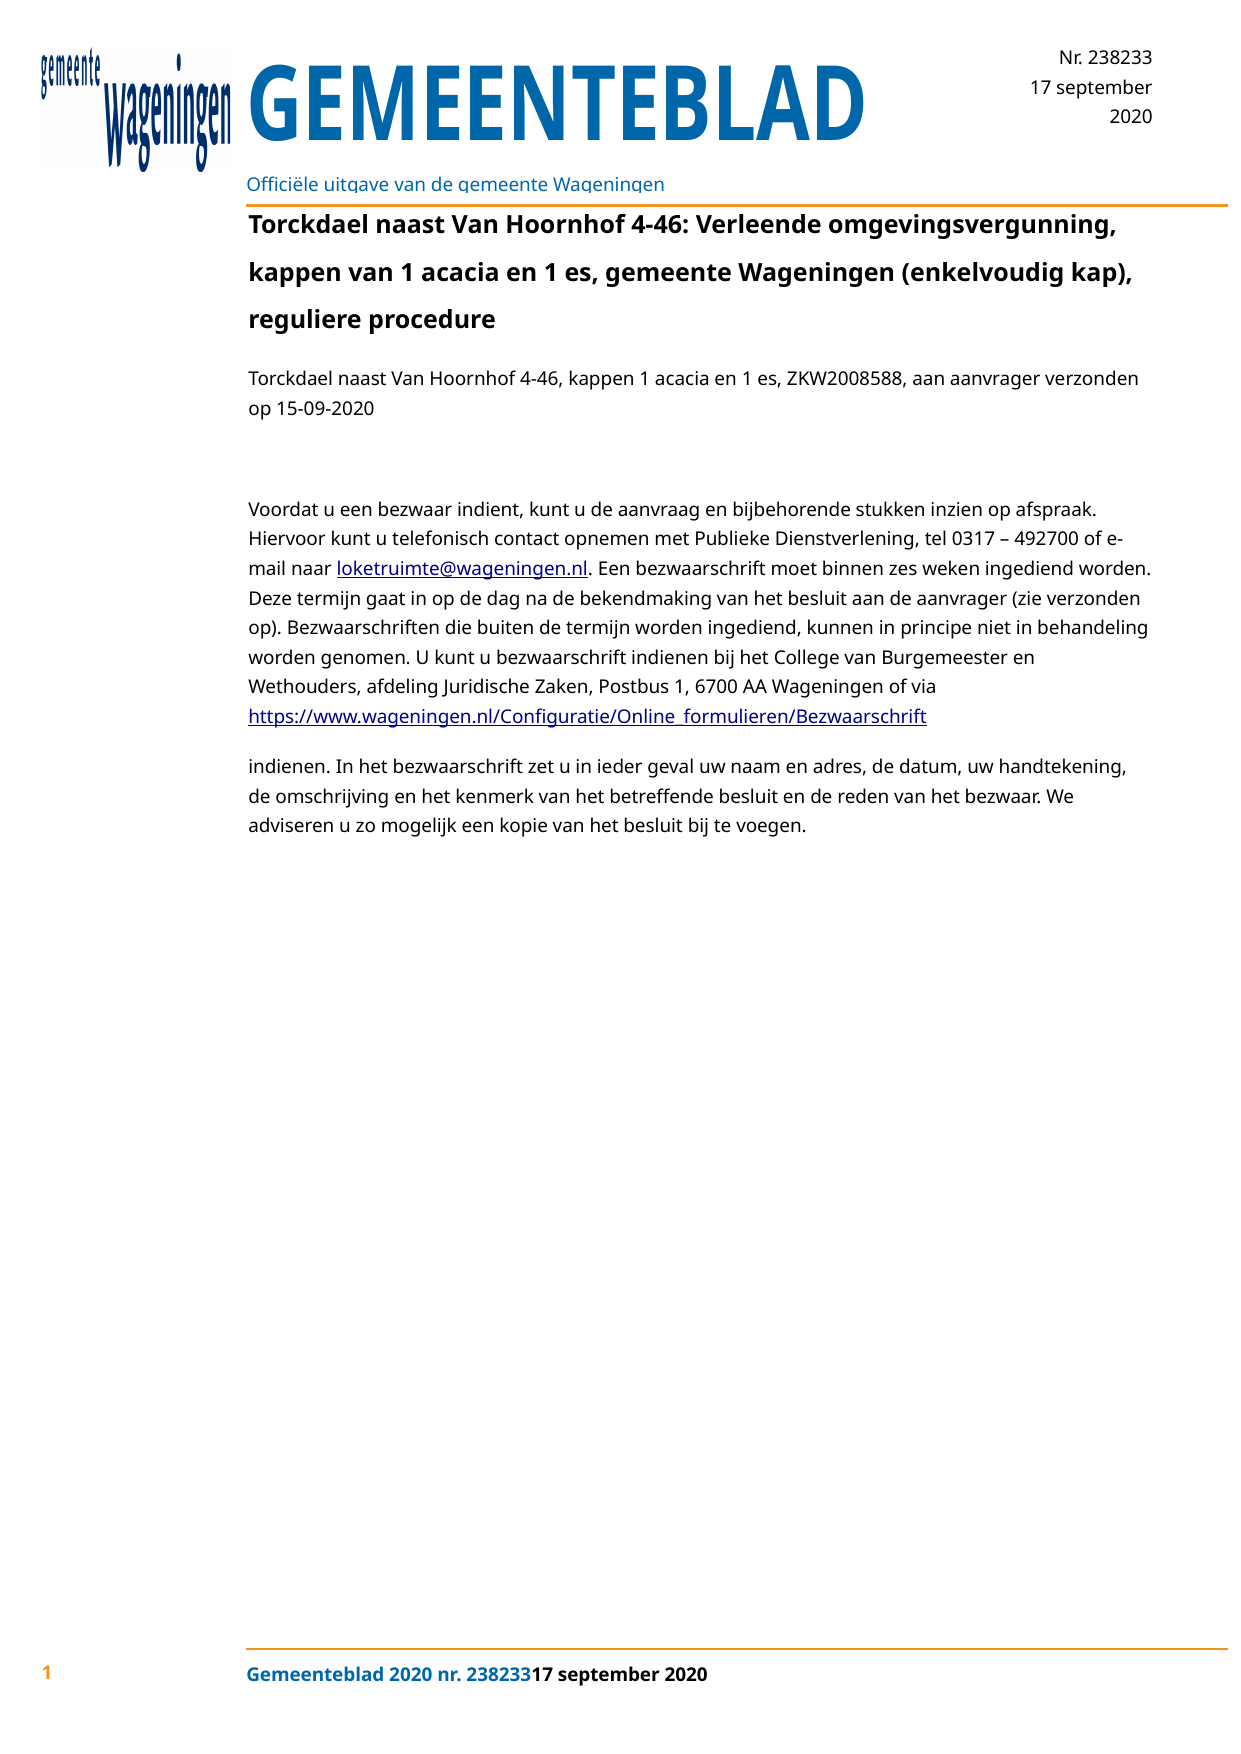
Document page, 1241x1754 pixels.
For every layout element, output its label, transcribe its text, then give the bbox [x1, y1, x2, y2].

text Torckdael naast Van Hoornhof 4-46, kappen 1 acacia en 1 es, ZKW2008588, aan aanvrager verzonden op 15-09-2020 [248, 366, 1152, 421]
text indienen. In het bezwaarschrift zet u in ieder geval uw naam en adres, de datum, uw handtekening, de omschrijving en het kenmerk van het betreffende besluit en de reden van het bezwaar. We adviseren u zo mogelijk een kopie van het besluit bij te voegen. [248, 753, 1152, 838]
text Voordat u een bezwaar indient, kunt u de aanvraag en bijbehorende stukken inzien op afspraak. Hiervoor kunt u telefonisch contact opnemen met Publieke Dienstverlening, tel 0317 – 492700 of e-mail naar loketruimte@wageningen.nl. Een bezwaarschrift moet binnen zes weken ingediend worden. Deze termijn gaat in op de dag na de bekendmaking van het besluit aan de aanvrager (zie verzonden op). Bezwaarschriften die buiten de termijn worden ingediend, kunnen in principe niet in behandeling worden genomen. U kunt u bezwaarschrift indienen bij het College van Burgemeester en Wethouders, afdeling Juridische Zaken, Postbus 1, 6700 AA Wageningen of via https://www.wageningen.nl/Configuratie/Online_formulieren/Bezwaarschrift [248, 496, 1152, 729]
text Torckdael naast Van Hoornhof 4-46: Verleende omgevingsvergunning, kappen van 1 acacia en 1 es, gemeente Wageningen (enkelvoudig kap), reguliere procedure [248, 207, 1152, 336]
picture [41, 47, 231, 172]
